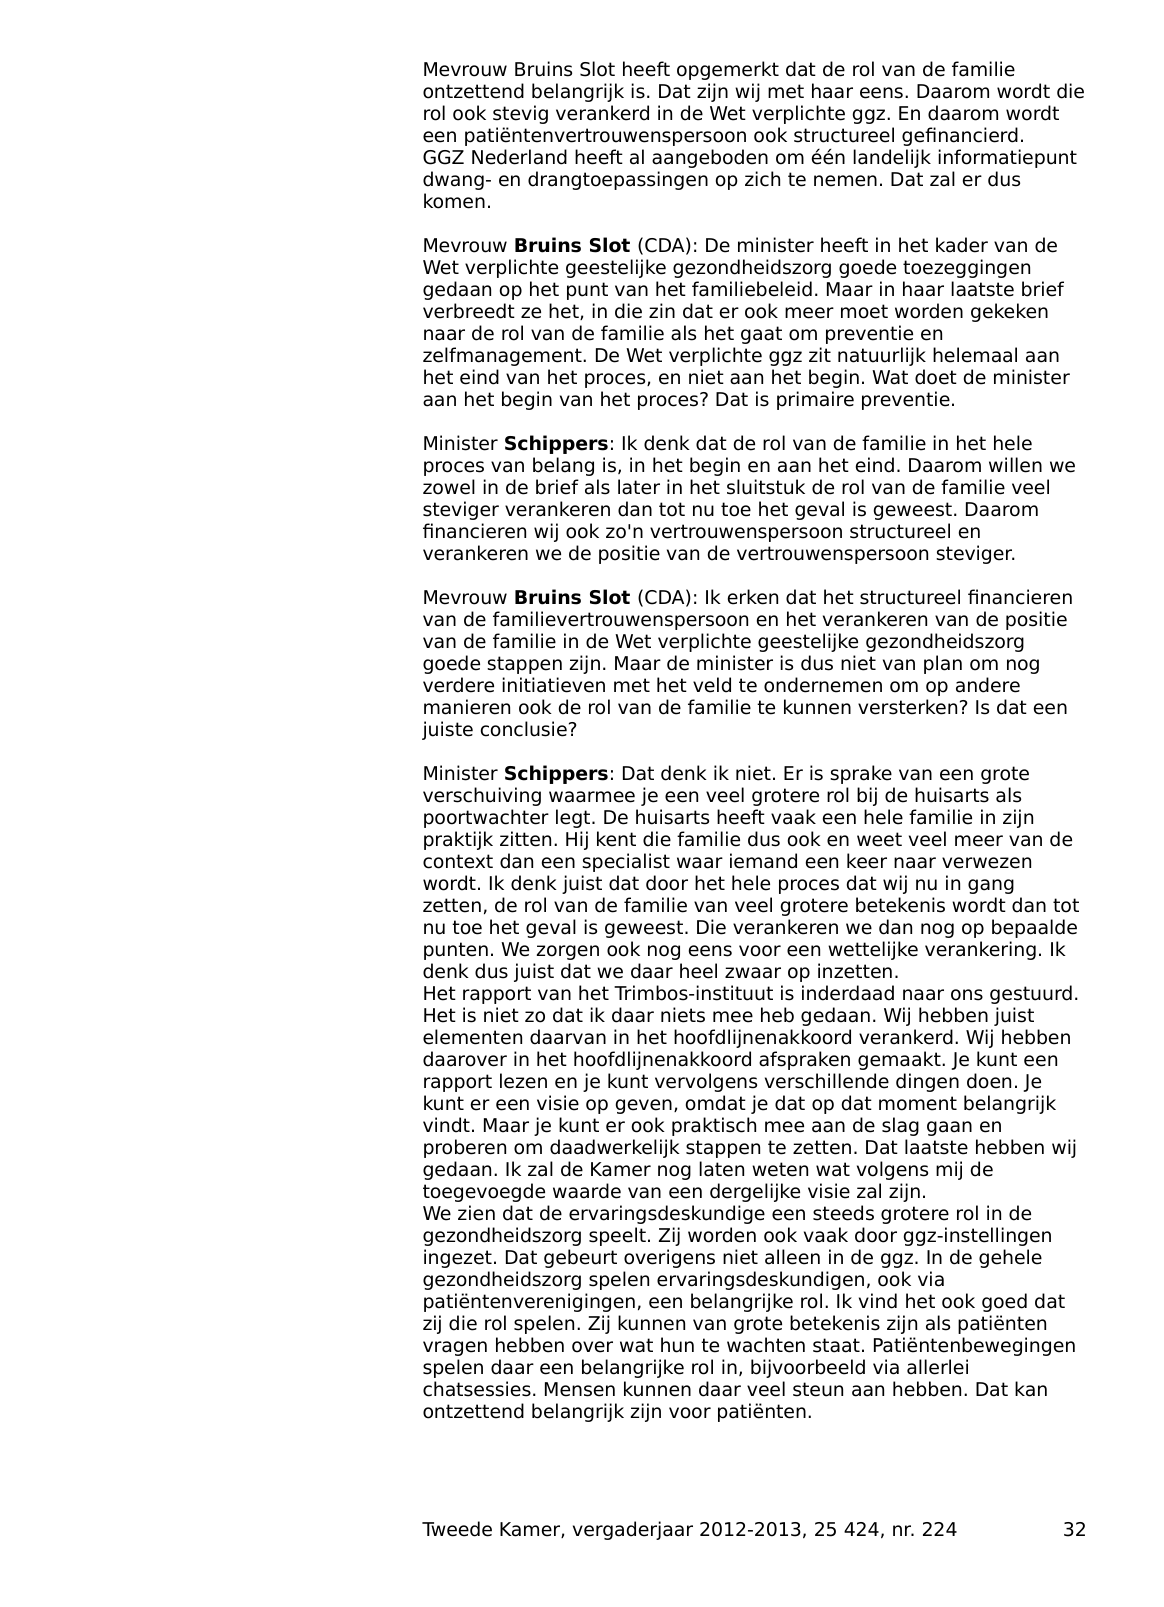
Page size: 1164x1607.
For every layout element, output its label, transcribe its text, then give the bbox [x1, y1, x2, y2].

text Mevrouw Bruins Slot heeft opgemerkt dat de rol van de familie ontzettend belangrijk is. Dat zijn wij met haar eens. Daarom wordt die rol ook stevig verankerd in de Wet verplichte ggz. En daarom wordt een patiëntenvertrouwenspersoon ook structureel gefinancierd. [422, 59, 1087, 147]
text Mevrouw Bruins Slot (CDA): Ik erken dat het structureel financieren van de familievertrouwenspersoon en het verankeren van de positie van de familie in de Wet verplichte geestelijke gezondheidszorg goede stappen zijn. Maar de minister is dus niet van plan om nog verdere initiatieven met het veld te ondernemen om op andere manieren ook de rol van de familie te kunnen versterken? Is dat een juiste conclusie? [422, 587, 1087, 741]
text Minister Schippers: Dat denk ik niet. Er is sprake van een grote verschuiving waarmee je een veel grotere rol bij de huisarts als poortwachter legt. De huisarts heeft vaak een hele familie in zijn praktijk zitten. Hij kent die familie dus ook en weet veel meer van de context dan een specialist waar iemand een keer naar verwezen wordt. Ik denk juist dat door het hele proces dat wij nu in gang zetten, de rol van de familie van veel grotere betekenis wordt dan tot nu toe het geval is geweest. Die verankeren we dan nog op bepaalde punten. We zorgen ook nog eens voor een wettelijke verankering. Ik denk dus juist dat we daar heel zwaar op inzetten. [422, 763, 1087, 983]
text GGZ Nederland heeft al aangeboden om één landelijk informatiepunt dwang- en drangtoepassingen op zich te nemen. Dat zal er dus komen. [422, 147, 1087, 213]
text Minister Schippers: Ik denk dat de rol van de familie in het hele proces van belang is, in het begin en aan het eind. Daarom willen we zowel in de brief als later in het sluitstuk de rol van de familie veel steviger verankeren dan tot nu toe het geval is geweest. Daarom financieren wij ook zo'n vertrouwenspersoon structureel en verankeren we de positie van de vertrouwenspersoon steviger. [422, 433, 1087, 565]
text Het rapport van het Trimbos-instituut is inderdaad naar ons gestuurd. Het is niet zo dat ik daar niets mee heb gedaan. Wij hebben juist elementen daarvan in het hoofdlijnenakkoord verankerd. Wij hebben daarover in het hoofdlijnenakkoord afspraken gemaakt. Je kunt een rapport lezen en je kunt vervolgens verschillende dingen doen. Je kunt er een visie op geven, omdat je dat op dat moment belangrijk vindt. Maar je kunt er ook praktisch mee aan de slag gaan en proberen om daadwerkelijk stappen te zetten. Dat laatste hebben wij gedaan. Ik zal de Kamer nog laten weten wat volgens mij de toegevoegde waarde van een dergelijke visie zal zijn. [422, 983, 1087, 1203]
text We zien dat de ervaringsdeskundige een steeds grotere rol in de gezondheidszorg speelt. Zij worden ook vaak door ggz-instellingen ingezet. Dat gebeurt overigens niet alleen in de ggz. In de gehele gezondheidszorg spelen ervaringsdeskundigen, ook via patiëntenverenigingen, een belangrijke rol. Ik vind het ook goed dat zij die rol spelen. Zij kunnen van grote betekenis zijn als patiënten vragen hebben over wat hun te wachten staat. Patiëntenbewegingen spelen daar een belangrijke rol in, bijvoorbeeld via allerlei chatsessies. Mensen kunnen daar veel steun aan hebben. Dat kan ontzettend belangrijk zijn voor patiënten. [422, 1203, 1087, 1423]
text Mevrouw Bruins Slot (CDA): De minister heeft in het kader van de Wet verplichte geestelijke gezondheidszorg goede toezeggingen gedaan op het punt van het familiebeleid. Maar in haar laatste brief verbreedt ze het, in die zin dat er ook meer moet worden gekeken naar de rol van de familie als het gaat om preventie en zelfmanagement. De Wet verplichte ggz zit natuurlijk helemaal aan het eind van het proces, en niet aan het begin. Wat doet de minister aan het begin van het proces? Dat is primaire preventie. [422, 235, 1087, 411]
